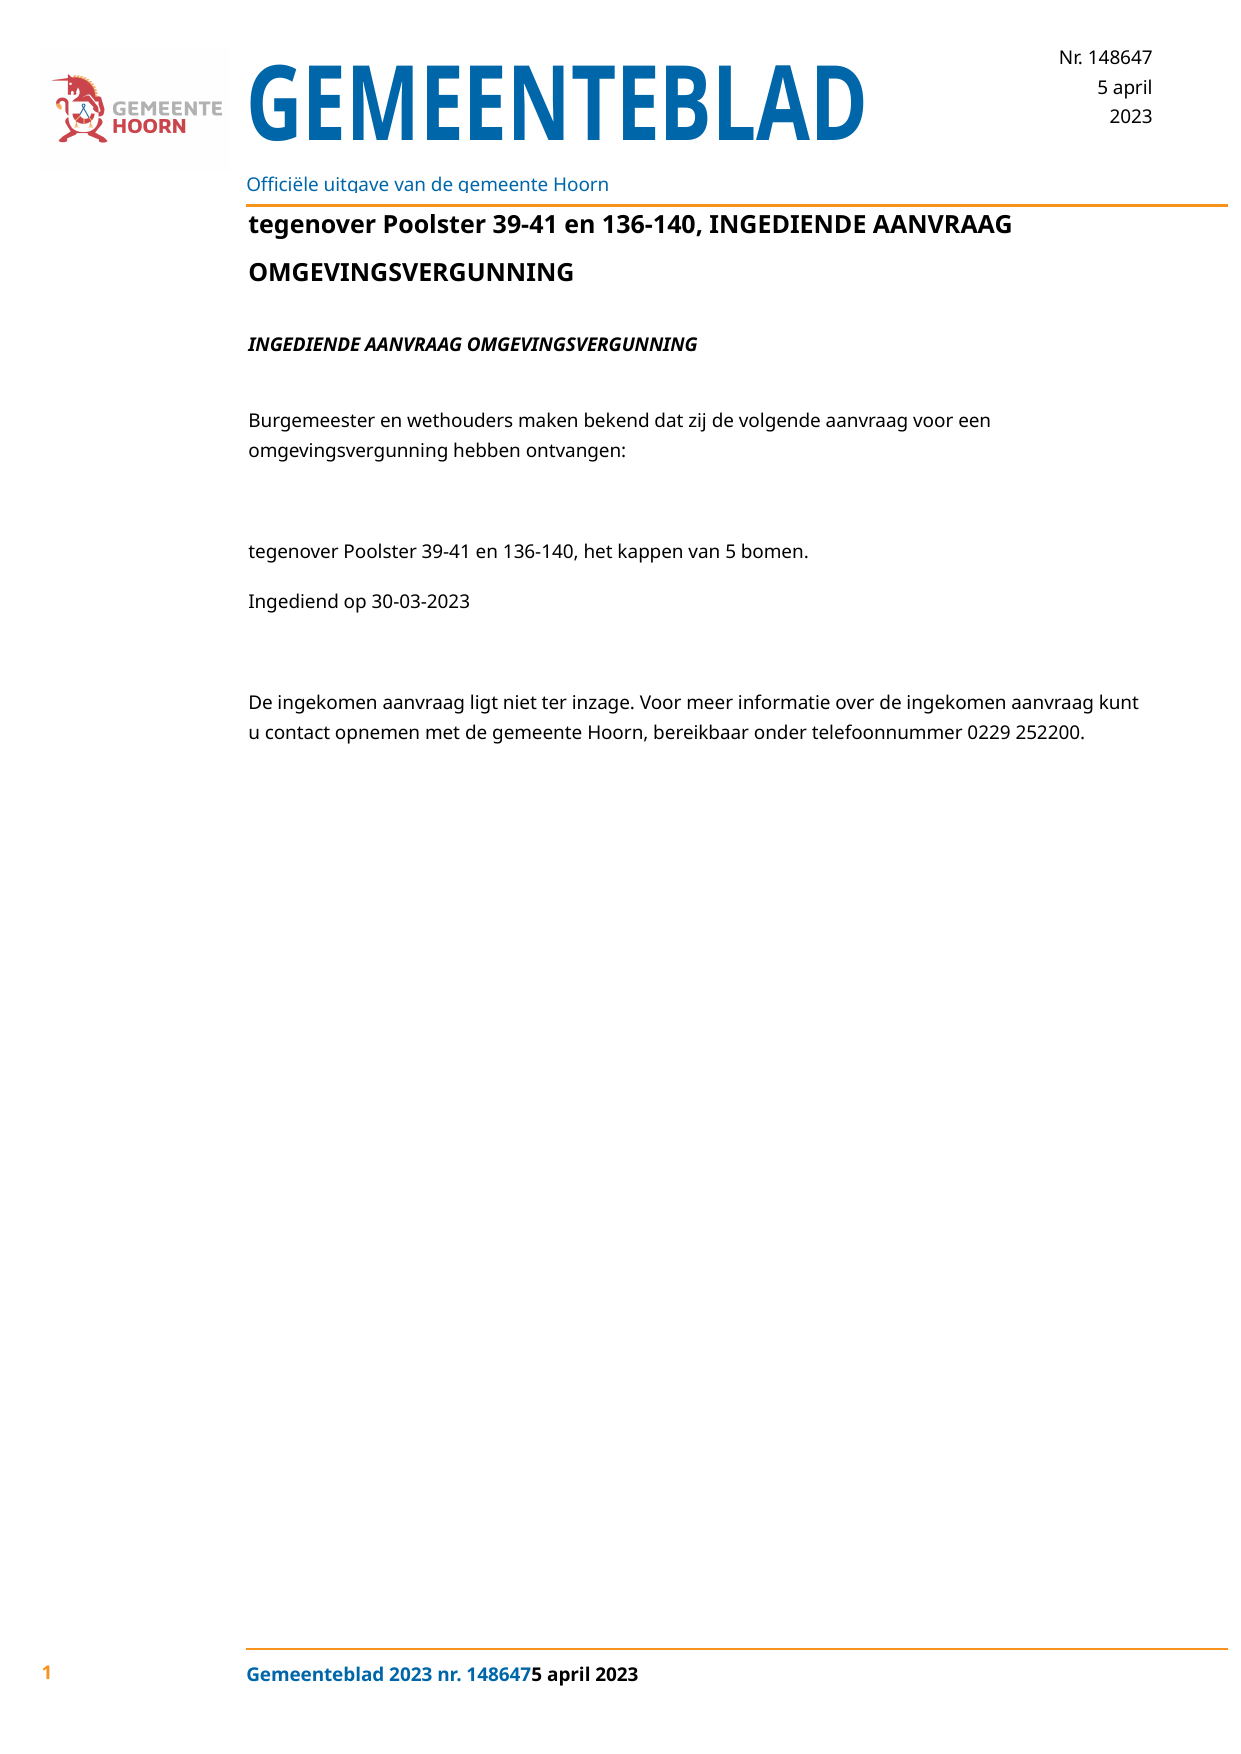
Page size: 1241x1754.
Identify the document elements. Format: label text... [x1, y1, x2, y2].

text INGEDIENDE AANVRAAG OMGEVINGSVERGUNNING [248, 331, 1152, 357]
text tegenover Poolster 39-41 en 136-140, het kappen van 5 bomen. [248, 538, 1152, 564]
text De ingekomen aanvraag ligt niet ter inzage. Voor meer informatie over de ingekomen aanvraag kunt u contact opnemen met de gemeente Hoorn, bereikbaar onder telefoonnummer 0229 252200. [248, 689, 1152, 744]
text tegenover Poolster 39-41 en 136-140, INGEDIENDE AANVRAAG OMGEVINGSVERGUNNING [248, 207, 1152, 288]
picture [41, 47, 231, 172]
text Ingediend op 30-03-2023 [248, 588, 1152, 614]
text Burgemeester en wethouders maken bekend dat zij de volgende aanvraag voor een omgevingsvergunning hebben ontvangen: [248, 408, 1152, 463]
